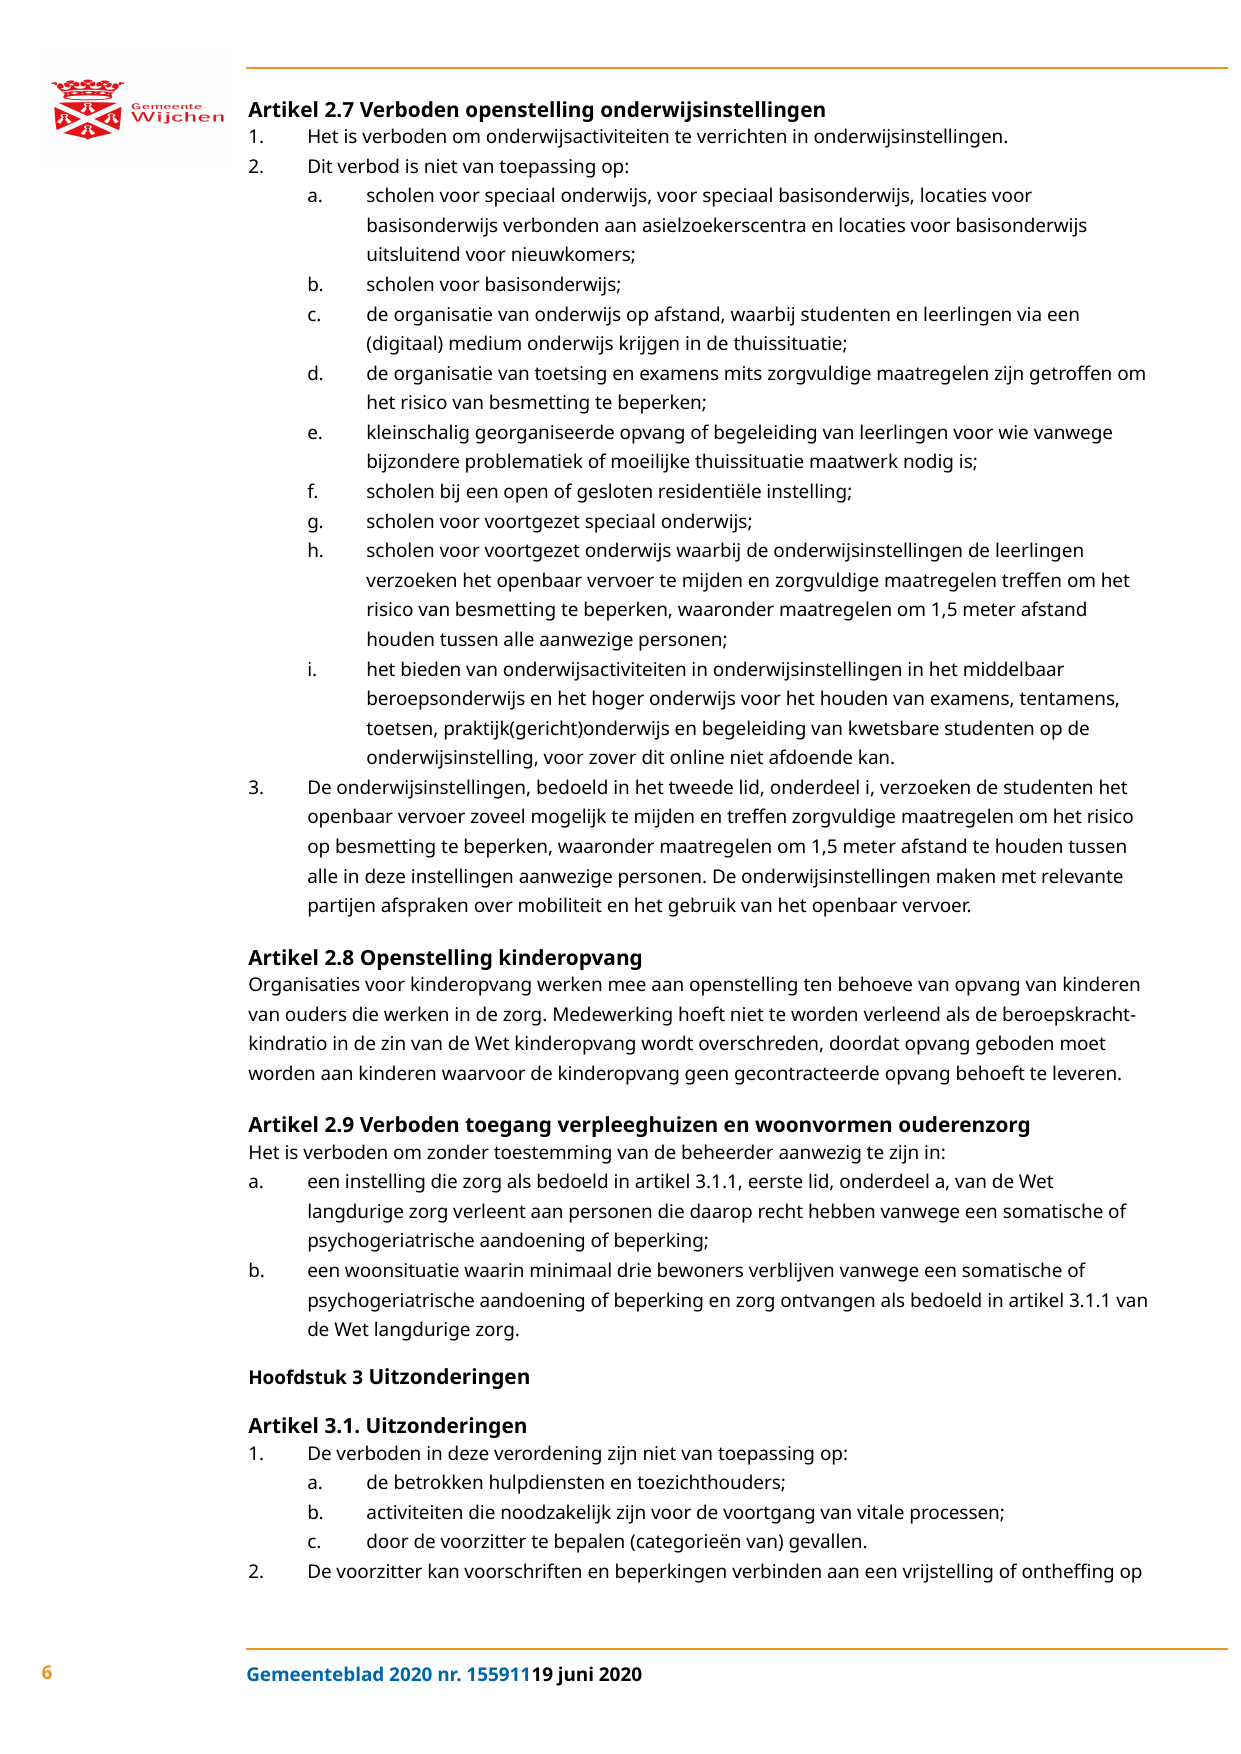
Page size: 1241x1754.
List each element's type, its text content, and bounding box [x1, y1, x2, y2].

list de organisatie van onderwijs op afstand, waarbij studenten en leerlingen via een (digitaal) medium onderwijs krijgen in de thuissituatie; [307, 301, 1152, 356]
list een instelling die zorg als bedoeld in artikel 3.1.1, eerste lid, onderdeel a, van de Wet langdurige zorg verleent aan personen die daarop recht hebben vanwege een somatische of psychogeriatrische aandoening of beperking; [248, 1168, 1152, 1253]
list scholen bij een open of gesloten residentiële instelling; [307, 478, 1152, 504]
text Artikel 3.1. Uitzonderingen [248, 1411, 1152, 1440]
text Artikel 2.9 Verboden toegang verpleeghuizen en woonvormen ouderenzorg [248, 1110, 1152, 1139]
list de betrokken hulpdiensten en toezichthouders; [307, 1469, 1152, 1495]
list De onderwijsinstellingen, bedoeld in het tweede lid, onderdeel i, verzoeken de studenten het openbaar vervoer zoveel mogelijk te mijden en treffen zorgvuldige maatregelen om het risico op besmetting te beperken, waaronder maatregelen om 1,5 meter afstand te houden tussen alle in deze instellingen aanwezige personen. De onderwijsinstellingen maken met relevante partijen afspraken over mobiliteit en het gebruik van het openbaar vervoer. [248, 774, 1152, 918]
text Het is verboden om zonder toestemming van de beheerder aanwezig te zijn in: [248, 1139, 1152, 1164]
list Dit verbod is niet van toepassing op: [248, 153, 1152, 178]
text Hoofdstuk 3 Uitzonderingen [248, 1362, 1152, 1390]
text Organisaties voor kinderopvang werken mee aan openstelling ten behoeve van opvang van kinderen van ouders die werken in de zorg. Medewerking hoeft niet te worden verleend als de beroepskracht-kindratio in de zin van de Wet kinderopvang wordt overschreden, doordat opvang geboden moet worden aan kinderen waarvoor de kinderopvang geen gecontracteerde opvang behoeft te leveren. [248, 971, 1152, 1086]
list kleinschalig georganiseerde opvang of begeleiding van leerlingen voor wie vanwege bijzondere problematiek of moeilijke thuissituatie maatwerk nodig is; [307, 419, 1152, 474]
text Artikel 2.8 Openstelling kinderopvang [248, 943, 1152, 971]
list scholen voor speciaal onderwijs, voor speciaal basisonderwijs, locaties voor basisonderwijs verbonden aan asielzoekerscentra en locaties voor basisonderwijs uitsluitend voor nieuwkomers; [307, 182, 1152, 267]
text Artikel 2.7 Verboden openstelling onderwijsinstellingen [248, 95, 1152, 123]
list De voorzitter kan voorschriften en beperkingen verbinden aan een vrijstelling of ontheffing op [248, 1558, 1152, 1584]
list het bieden van onderwijsactiviteiten in onderwijsinstellingen in het middelbaar beroepsonderwijs en het hoger onderwijs voor het houden van examens, tentamens, toetsen, praktijk(gericht)onderwijs en begeleiding van kwetsbare studenten op de onderwijsinstelling, voor zover dit online niet afdoende kan. [307, 656, 1152, 770]
list de organisatie van toetsing en examens mits zorgvuldige maatregelen zijn getroffen om het risico van besmetting te beperken; [307, 360, 1152, 415]
list een woonsituatie waarin minimaal drie bewoners verblijven vanwege een somatische of psychogeriatrische aandoening of beperking en zorg ontvangen als bedoeld in artikel 3.1.1 van de Wet langdurige zorg. [248, 1257, 1152, 1342]
list door de voorzitter te bepalen (categorieën van) gevallen. [307, 1528, 1152, 1554]
list De verboden in deze verordening zijn niet van toepassing op: [248, 1440, 1152, 1465]
list scholen voor voortgezet speciaal onderwijs; [307, 508, 1152, 533]
picture [41, 47, 231, 172]
list activiteiten die noodzakelijk zijn voor de voortgang van vitale processen; [307, 1499, 1152, 1524]
list scholen voor basisonderwijs; [307, 271, 1152, 297]
list Het is verboden om onderwijsactiviteiten te verrichten in onderwijsinstellingen. [248, 123, 1152, 149]
list scholen voor voortgezet onderwijs waarbij de onderwijsinstellingen de leerlingen verzoeken het openbaar vervoer te mijden en zorgvuldige maatregelen treffen om het risico van besmetting te beperken, waaronder maatregelen om 1,5 meter afstand houden tussen alle aanwezige personen; [307, 537, 1152, 652]
